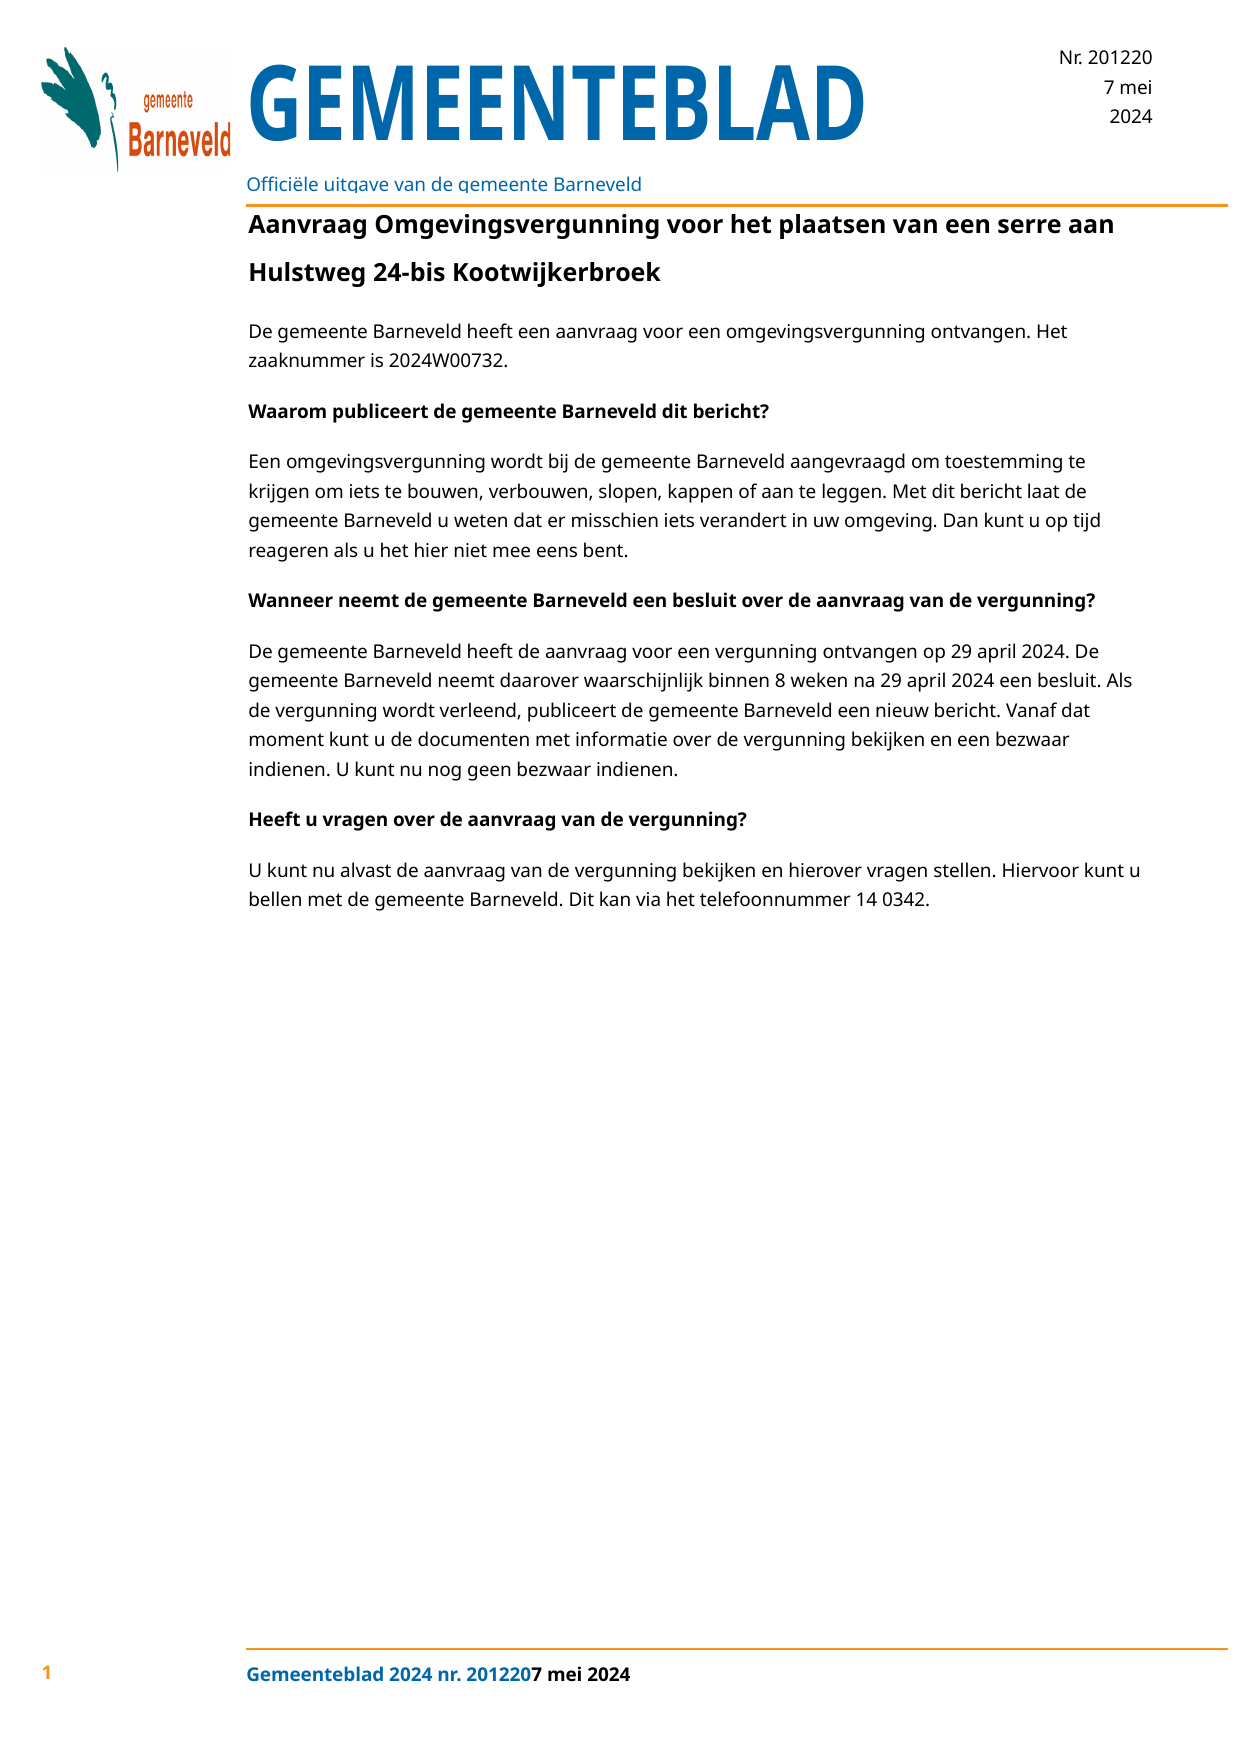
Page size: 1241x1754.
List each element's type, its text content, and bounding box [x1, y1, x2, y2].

picture [41, 47, 231, 172]
text Een omgevingsvergunning wordt bij de gemeente Barneveld aangevraagd om toestemming te krijgen om iets te bouwen, verbouwen, slopen, kappen of aan te leggen. Met dit bericht laat de gemeente Barneveld u weten dat er misschien iets verandert in uw omgeving. Dan kunt u op tijd reageren als u het hier niet mee eens bent. [248, 448, 1152, 563]
text Aanvraag Omgevingsvergunning voor het plaatsen van een serre aan Hulstweg 24-bis Kootwijkerbroek [248, 207, 1152, 288]
text Wanneer neemt de gemeente Barneveld een besluit over de aanvraag van de vergunning? [248, 587, 1152, 613]
text De gemeente Barneveld heeft de aanvraag voor een vergunning ontvangen op 29 april 2024. De gemeente Barneveld neemt daarover waarschijnlijk binnen 8 weken na 29 april 2024 een besluit. Als de vergunning wordt verleend, publiceert de gemeente Barneveld een nieuw bericht. Vanaf dat moment kunt u de documenten met informatie over de vergunning bekijken en een bezwaar indienen. U kunt nu nog geen bezwaar indienen. [248, 638, 1152, 782]
text De gemeente Barneveld heeft een aanvraag voor een omgevingsvergunning ontvangen. Het zaaknummer is 2024W00732. [248, 318, 1152, 373]
text Heeft u vragen over de aanvraag van de vergunning? [248, 807, 1152, 832]
text Waarom publiceert de gemeente Barneveld dit bericht? [248, 398, 1152, 424]
text U kunt nu alvast de aanvraag van de vergunning bekijken en hierover vragen stellen. Hiervoor kunt u bellen met de gemeente Barneveld. Dit kan via het telefoonnummer 14 0342. [248, 857, 1152, 912]
